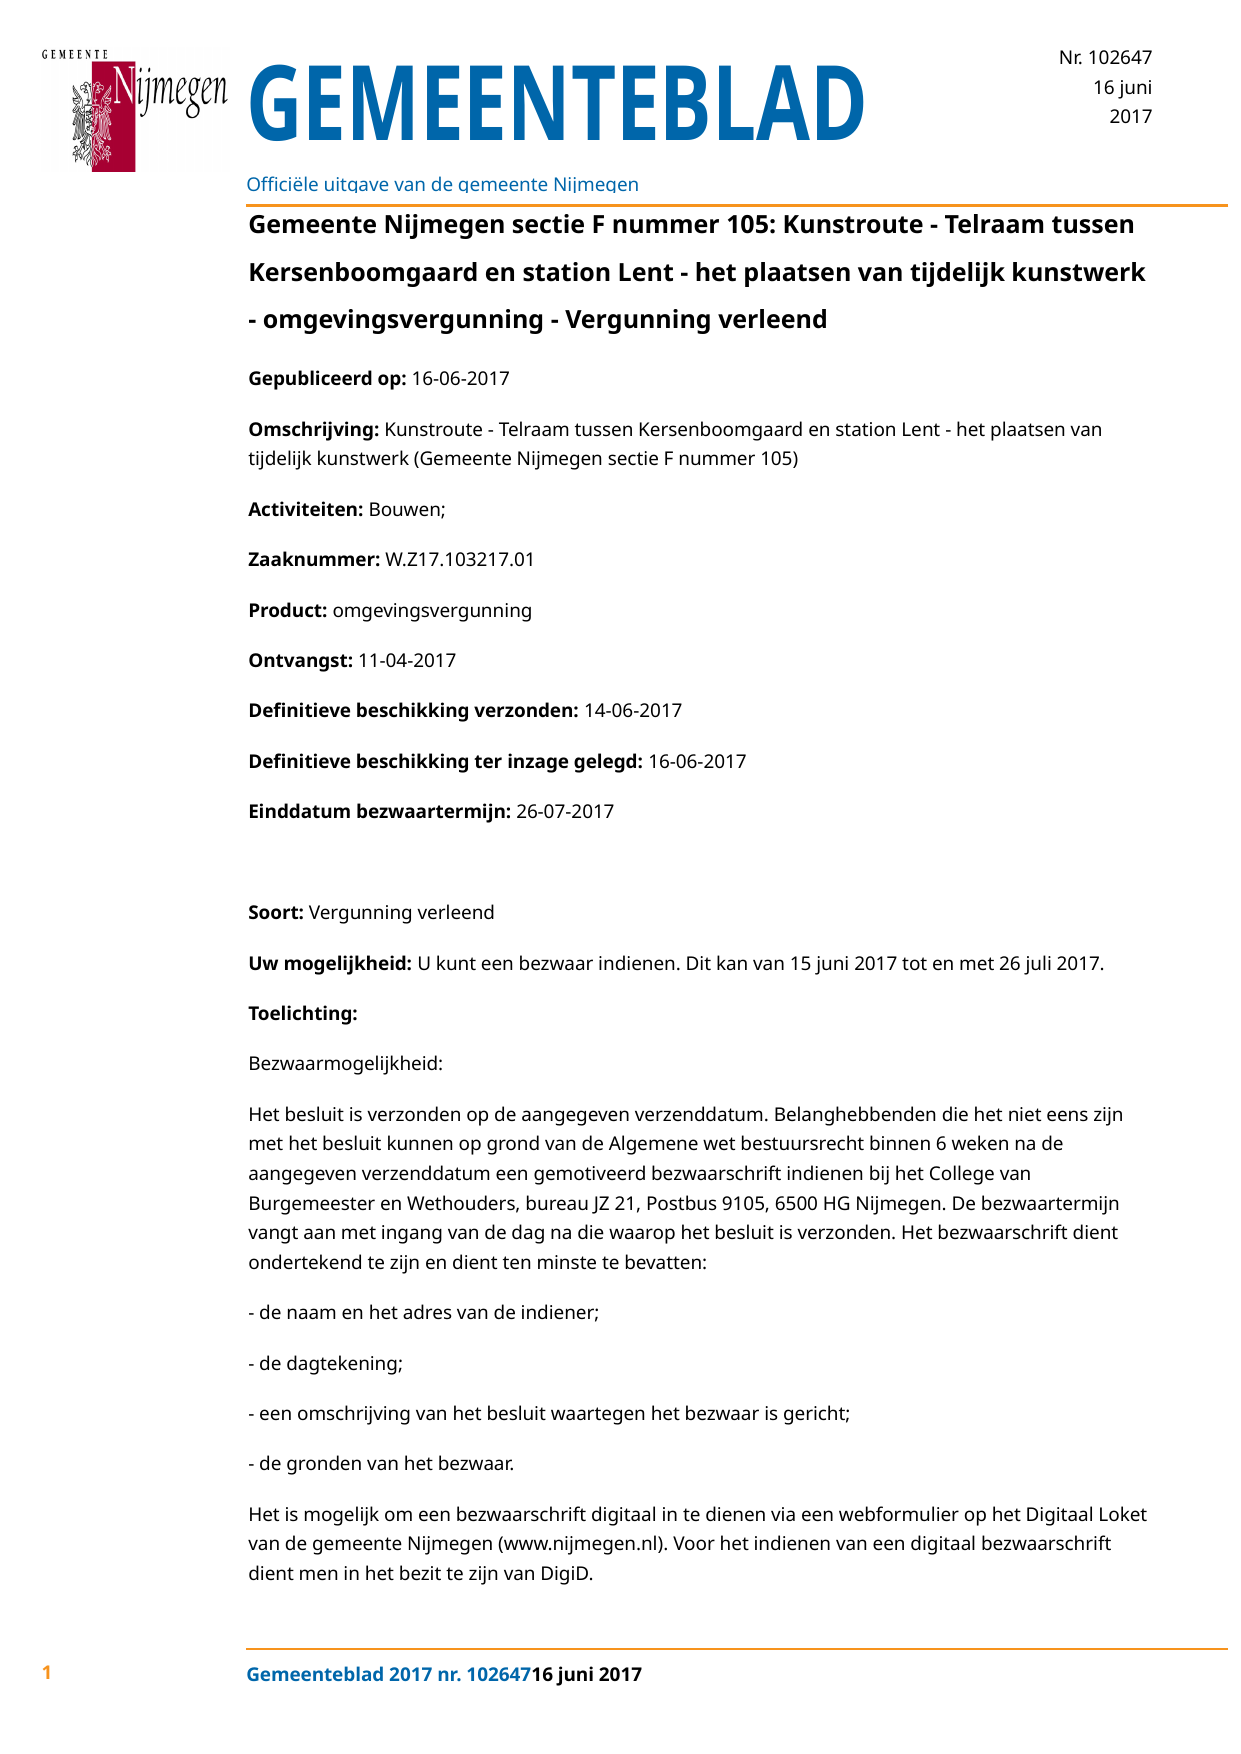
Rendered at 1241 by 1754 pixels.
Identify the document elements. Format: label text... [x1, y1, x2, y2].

text Zaaknummer: W.Z17.103217.01 [248, 546, 1152, 572]
text Activiteiten: Bouwen; [248, 496, 1152, 522]
text Uw mogelijkheid: U kunt een bezwaar indienen. Dit kan van 15 juni 2017 tot en met 26 juli 2017. [248, 950, 1152, 975]
text Ontvangst: 11-04-2017 [248, 647, 1152, 673]
text Bezwaarmogelijkheid: [248, 1051, 1152, 1076]
text Toelichting: [248, 1000, 1152, 1026]
text Einddatum bezwaartermijn: 26-07-2017 [248, 798, 1152, 824]
text Het besluit is verzonden op de aangegeven verzenddatum. Belanghebbenden die het niet eens zijn met het besluit kunnen op grond van de Algemene wet bestuursrecht binnen 6 weken na de aangegeven verzenddatum een gemotiveerd bezwaarschrift indienen bij het College van Burgemeester en Wethouders, bureau JZ 21, Postbus 9105, 6500 HG Nijmegen. De bezwaartermijn vangt aan met ingang van de dag na die waarop het besluit is verzonden. Het bezwaarschrift dient ondertekend te zijn en dient ten minste te bevatten: [248, 1101, 1152, 1274]
text Gepubliceerd op: 16-06-2017 [248, 366, 1152, 391]
text Product: omgevingsvergunning [248, 597, 1152, 622]
text - de dagtekening; [248, 1350, 1152, 1375]
text - de naam en het adres van de indiener; [248, 1299, 1152, 1325]
text Gemeente Nijmegen sectie F nummer 105: Kunstroute - Telraam tussen Kersenboomgaard en station Lent - het plaatsen van tijdelijk kunstwerk - omgevingsvergunning - Vergunning verleend [248, 207, 1152, 336]
text Definitieve beschikking ter inzage gelegd: 16-06-2017 [248, 748, 1152, 774]
text Soort: Vergunning verleend [248, 899, 1152, 925]
picture [41, 47, 231, 172]
text Het is mogelijk om een bezwaarschrift digitaal in te dienen via een webformulier op het Digitaal Loket van de gemeente Nijmegen (www.nijmegen.nl). Voor het indienen van een digitaal bezwaarschrift dient men in het bezit te zijn van DigiD. [248, 1501, 1152, 1586]
text - de gronden van het bezwaar. [248, 1451, 1152, 1476]
text Definitieve beschikking verzonden: 14-06-2017 [248, 698, 1152, 723]
text Omschrijving: Kunstroute - Telraam tussen Kersenboomgaard en station Lent - het plaatsen van tijdelijk kunstwerk (Gemeente Nijmegen sectie F nummer 105) [248, 416, 1152, 471]
text - een omschrijving van het besluit waartegen het bezwaar is gericht; [248, 1400, 1152, 1426]
